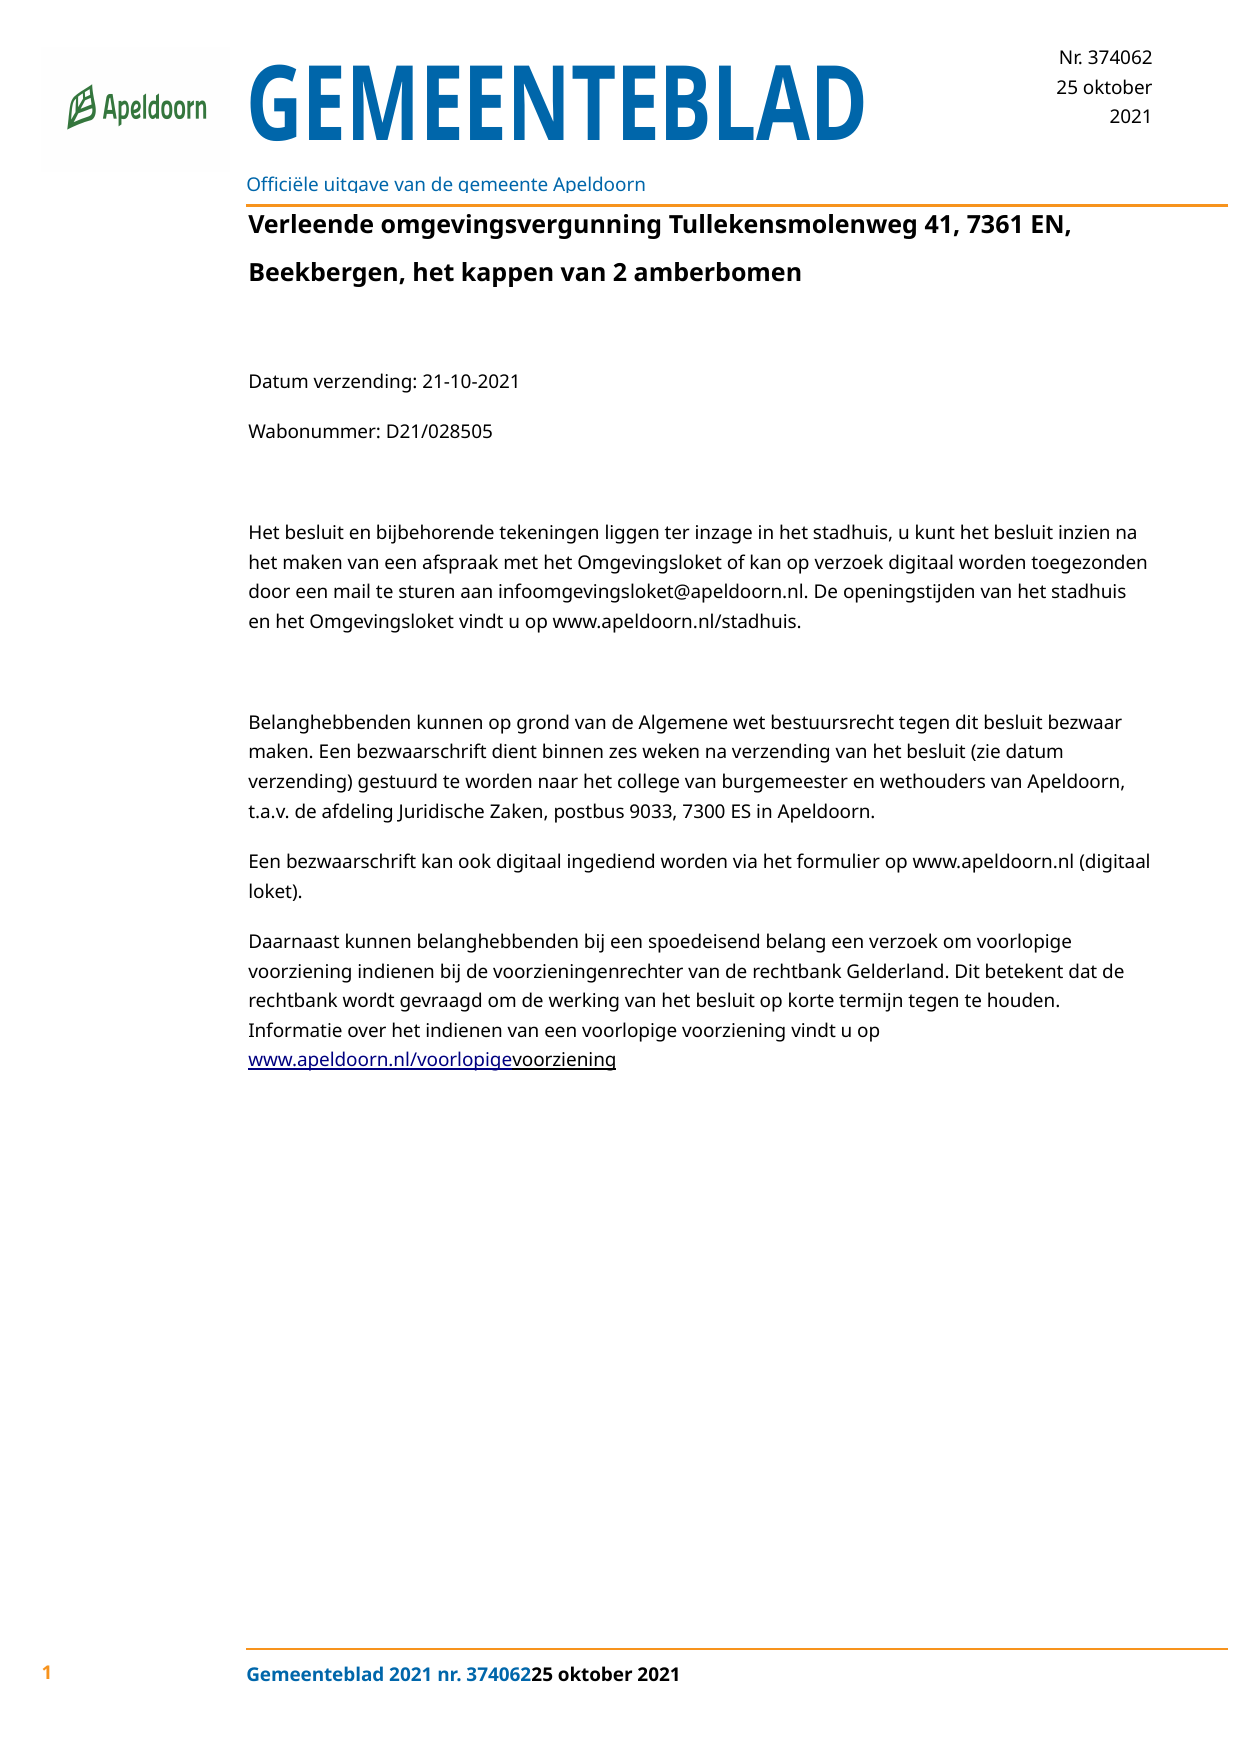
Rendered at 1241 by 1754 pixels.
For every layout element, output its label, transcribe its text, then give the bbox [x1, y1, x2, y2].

text Verleende omgevingsvergunning Tullekensmolenweg 41, 7361 EN, Beekbergen, het kappen van 2 amberbomen [248, 207, 1152, 288]
text Het besluit en bijbehorende tekeningen liggen ter inzage in het stadhuis, u kunt het besluit inzien na het maken van een afspraak met het Omgevingsloket of kan op verzoek digitaal worden toegezonden door een mail te sturen aan infoomgevingsloket@apeldoorn.nl. De openingstijden van het stadhuis en het Omgevingsloket vindt u op www.apeldoorn.nl/stadhuis. [248, 519, 1152, 634]
text Belanghebbenden kunnen op grond van de Algemene wet bestuursrecht tegen dit besluit bezwaar maken. Een bezwaarschrift dient binnen zes weken na verzending van het besluit (zie datum verzending) gestuurd te worden naar het college van burgemeester en wethouders van Apeldoorn, t.a.v. de afdeling Juridische Zaken, postbus 9033, 7300 ES in Apeldoorn. [248, 709, 1152, 824]
text Datum verzending: 21-10-2021 [248, 368, 1152, 394]
text Daarnaast kunnen belanghebbenden bij een spoedeisend belang een verzoek om voorlopige voorziening indienen bij de voorzieningenrechter van de rechtbank Gelderland. Dit betekent dat de rechtbank wordt gevraagd om de werking van het besluit op korte termijn tegen te houden. Informatie over het indienen van een voorlopige voorziening vindt u op www.apeldoorn.nl/voorlopigevoorziening [248, 928, 1152, 1072]
text Een bezwaarschrift kan ook digitaal ingediend worden via het formulier op www.apeldoorn.nl (digitaal loket). [248, 848, 1152, 904]
picture [41, 47, 231, 172]
text Wabonummer: D21/028505 [248, 419, 1152, 444]
